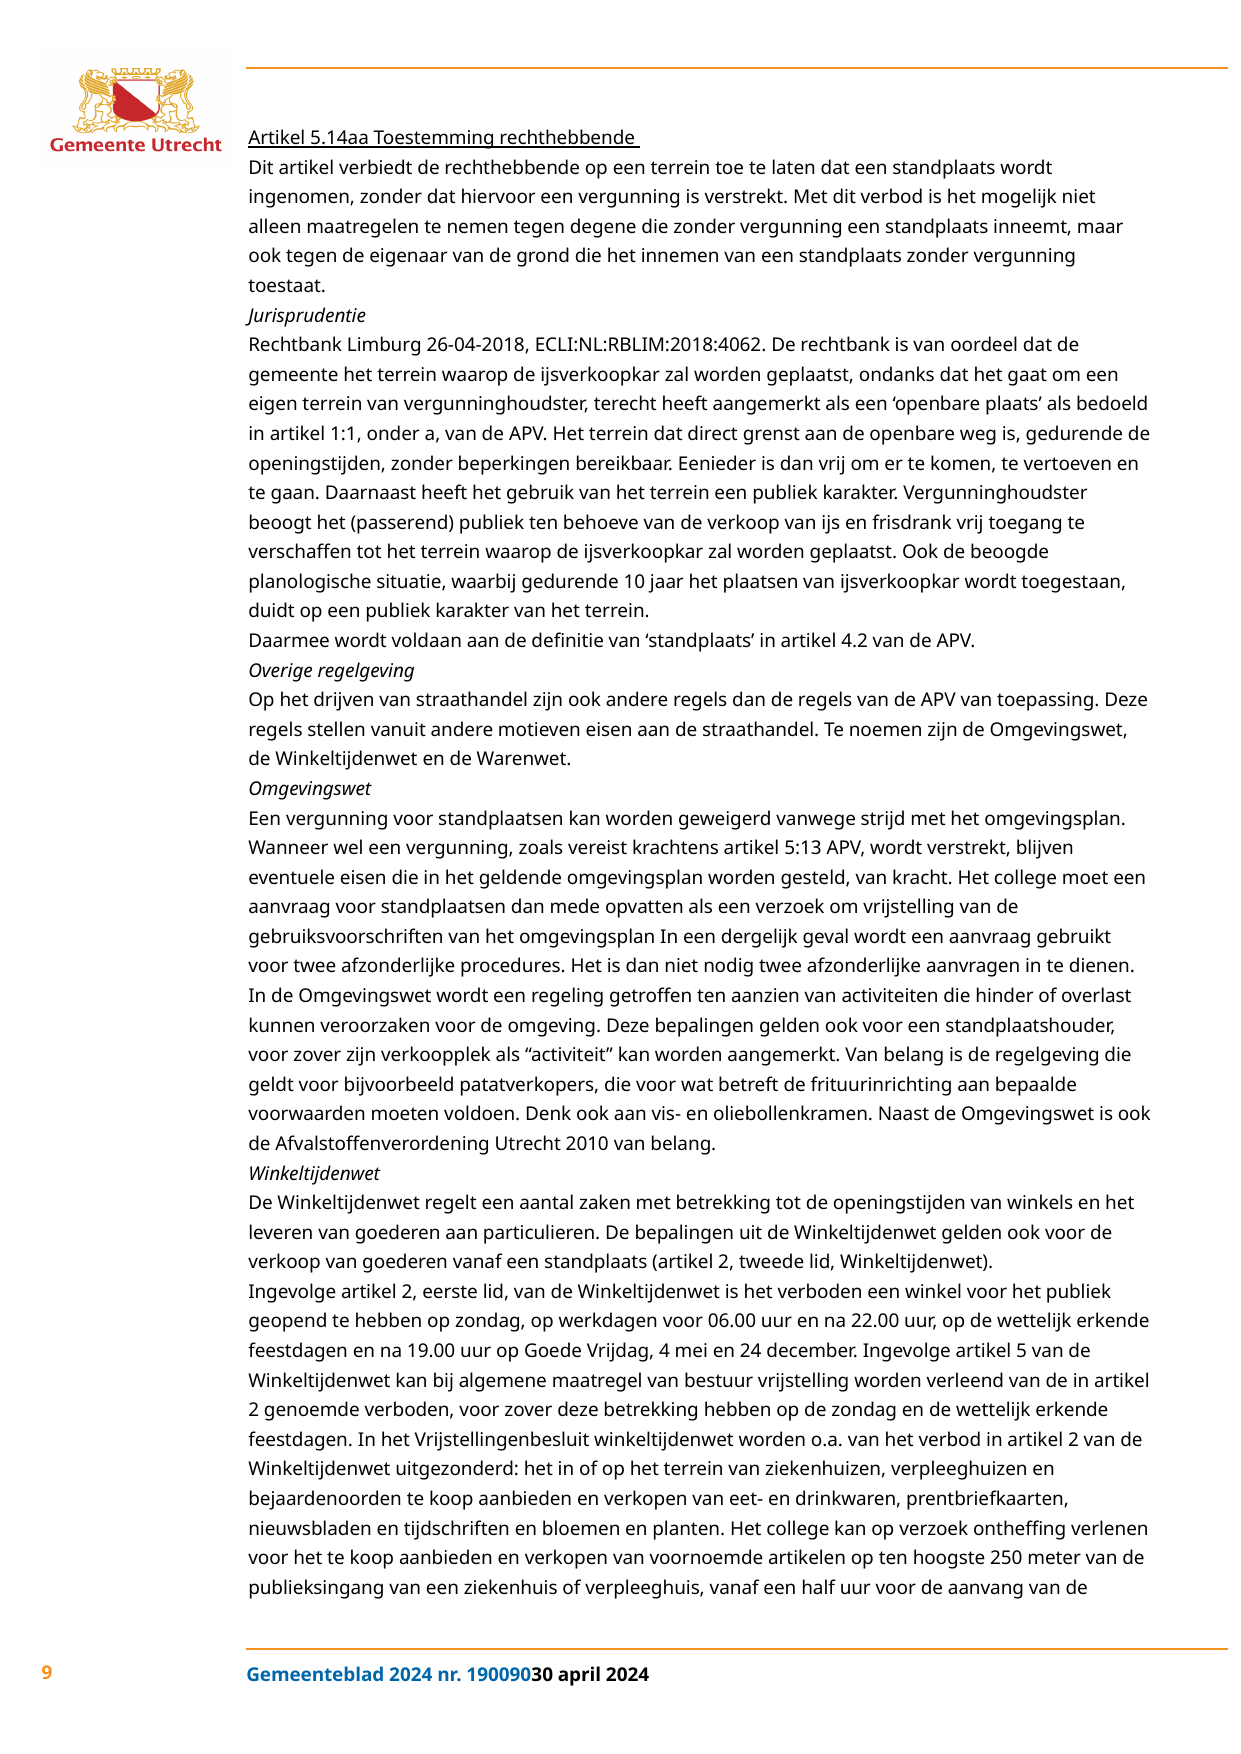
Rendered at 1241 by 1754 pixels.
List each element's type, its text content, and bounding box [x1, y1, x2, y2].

text Artikel 5.14aa Toestemming rechthebbende [248, 124, 1152, 150]
text Ingevolge artikel 2, eerste lid, van de Winkeltijdenwet is het verboden een winkel voor het publiek geopend te hebben op zondag, op werkdagen voor 06.00 uur en na 22.00 uur, op de wettelijk erkende feestdagen en na 19.00 uur op Goede Vrijdag, 4 mei en 24 december. Ingevolge artikel 5 van de Winkeltijdenwet kan bij algemene maatregel van bestuur vrijstelling worden verleend van de in artikel 2 genoemde verboden, voor zover deze betrekking hebben op de zondag en de wettelijk erkende feestdagen. In het Vrijstellingenbesluit winkeltijdenwet worden o.a. van het verbod in artikel 2 van de Winkeltijdenwet uitgezonderd: het in of op het terrein van ziekenhuizen, verpleeghuizen en bejaardenoorden te koop aanbieden en verkopen van eet- en drinkwaren, prentbriefkaarten, nieuwsbladen en tijdschriften en bloemen en planten. Het college kan op verzoek ontheffing verlenen voor het te koop aanbieden en verkopen van voornoemde artikelen op ten hoogste 250 meter van de publieksingang van een ziekenhuis of verpleeghuis, vanaf een half uur voor de aanvang van de [248, 1278, 1152, 1600]
text Daarmee wordt voldaan aan de definitie van ‘standplaats’ in artikel 4.2 van de APV. [248, 627, 1152, 653]
text Omgevingswet [248, 775, 1152, 801]
text Jurisprudentie [248, 302, 1152, 328]
text Een vergunning voor standplaatsen kan worden geweigerd vanwege strijd met het omgevingsplan. Wanneer wel een vergunning, zoals vereist krachtens artikel 5:13 APV, wordt verstrekt, blijven eventuele eisen die in het geldende omgevingsplan worden gesteld, van kracht. Het college moet een aanvraag voor standplaatsen dan mede opvatten als een verzoek om vrijstelling van de gebruiksvoorschriften van het omgevingsplan In een dergelijk geval wordt een aanvraag gebruikt voor twee afzonderlijke procedures. Het is dan niet nodig twee afzonderlijke aanvragen in te dienen. [248, 805, 1152, 978]
text In de Omgevingswet wordt een regeling getroffen ten aanzien van activiteiten die hinder of overlast kunnen veroorzaken voor de omgeving. Deze bepalingen gelden ook voor een standplaatshouder, voor zover zijn verkoopplek als “activiteit” kan worden aangemerkt. Van belang is de regelgeving die geldt voor bijvoorbeeld patatverkopers, die voor wat betreft de frituurinrichting aan bepaalde voorwaarden moeten voldoen. Denk ook aan vis- en oliebollenkramen. Naast de Omgevingswet is ook de Afvalstoffenverordening Utrecht 2010 van belang. [248, 982, 1152, 1156]
text Rechtbank Limburg 26-04-2018, ECLI:NL:RBLIM:2018:4062. De rechtbank is van oordeel dat de gemeente het terrein waarop de ijsverkoopkar zal worden geplaatst, ondanks dat het gaat om een eigen terrein van vergunninghoudster, terecht heeft aangemerkt als een ‘openbare plaats’ als bedoeld in artikel 1:1, onder a, van de APV. Het terrein dat direct grenst aan de openbare weg is, gedurende de openingstijden, zonder beperkingen bereikbaar. Eenieder is dan vrij om er te komen, te vertoeven en te gaan. Daarnaast heeft het gebruik van het terrein een publiek karakter. Vergunninghoudster beoogt het (passerend) publiek ten behoeve van de verkoop van ijs en frisdrank vrij toegang te verschaffen tot het terrein waarop de ijsverkoopkar zal worden geplaatst. Ook de beoogde planologische situatie, waarbij gedurende 10 jaar het plaatsen van ijsverkoopkar wordt toegestaan, duidt op een publiek karakter van het terrein. [248, 331, 1152, 623]
text Op het drijven van straathandel zijn ook andere regels dan de regels van de APV van toepassing. Deze regels stellen vanuit andere motieven eisen aan de straathandel. Te noemen zijn de Omgevingswet, de Winkeltijdenwet en de Warenwet. [248, 686, 1152, 771]
text De Winkeltijdenwet regelt een aantal zaken met betrekking tot de openingstijden van winkels en het leveren van goederen aan particulieren. De bepalingen uit de Winkeltijdenwet gelden ook voor de verkoop van goederen vanaf een standplaats (artikel 2, tweede lid, Winkeltijdenwet). [248, 1189, 1152, 1274]
picture [41, 47, 231, 172]
text Winkeltijdenwet [248, 1160, 1152, 1186]
text Dit artikel verbiedt de rechthebbende op een terrein toe te laten dat een standplaats wordt ingenomen, zonder dat hiervoor een vergunning is verstrekt. Met dit verbod is het mogelijk niet alleen maatregelen te nemen tegen degene die zonder vergunning een standplaats inneemt, maar ook tegen de eigenaar van de grond die het innemen van een standplaats zonder vergunning toestaat. [248, 154, 1152, 298]
text Overige regelgeving [248, 657, 1152, 683]
